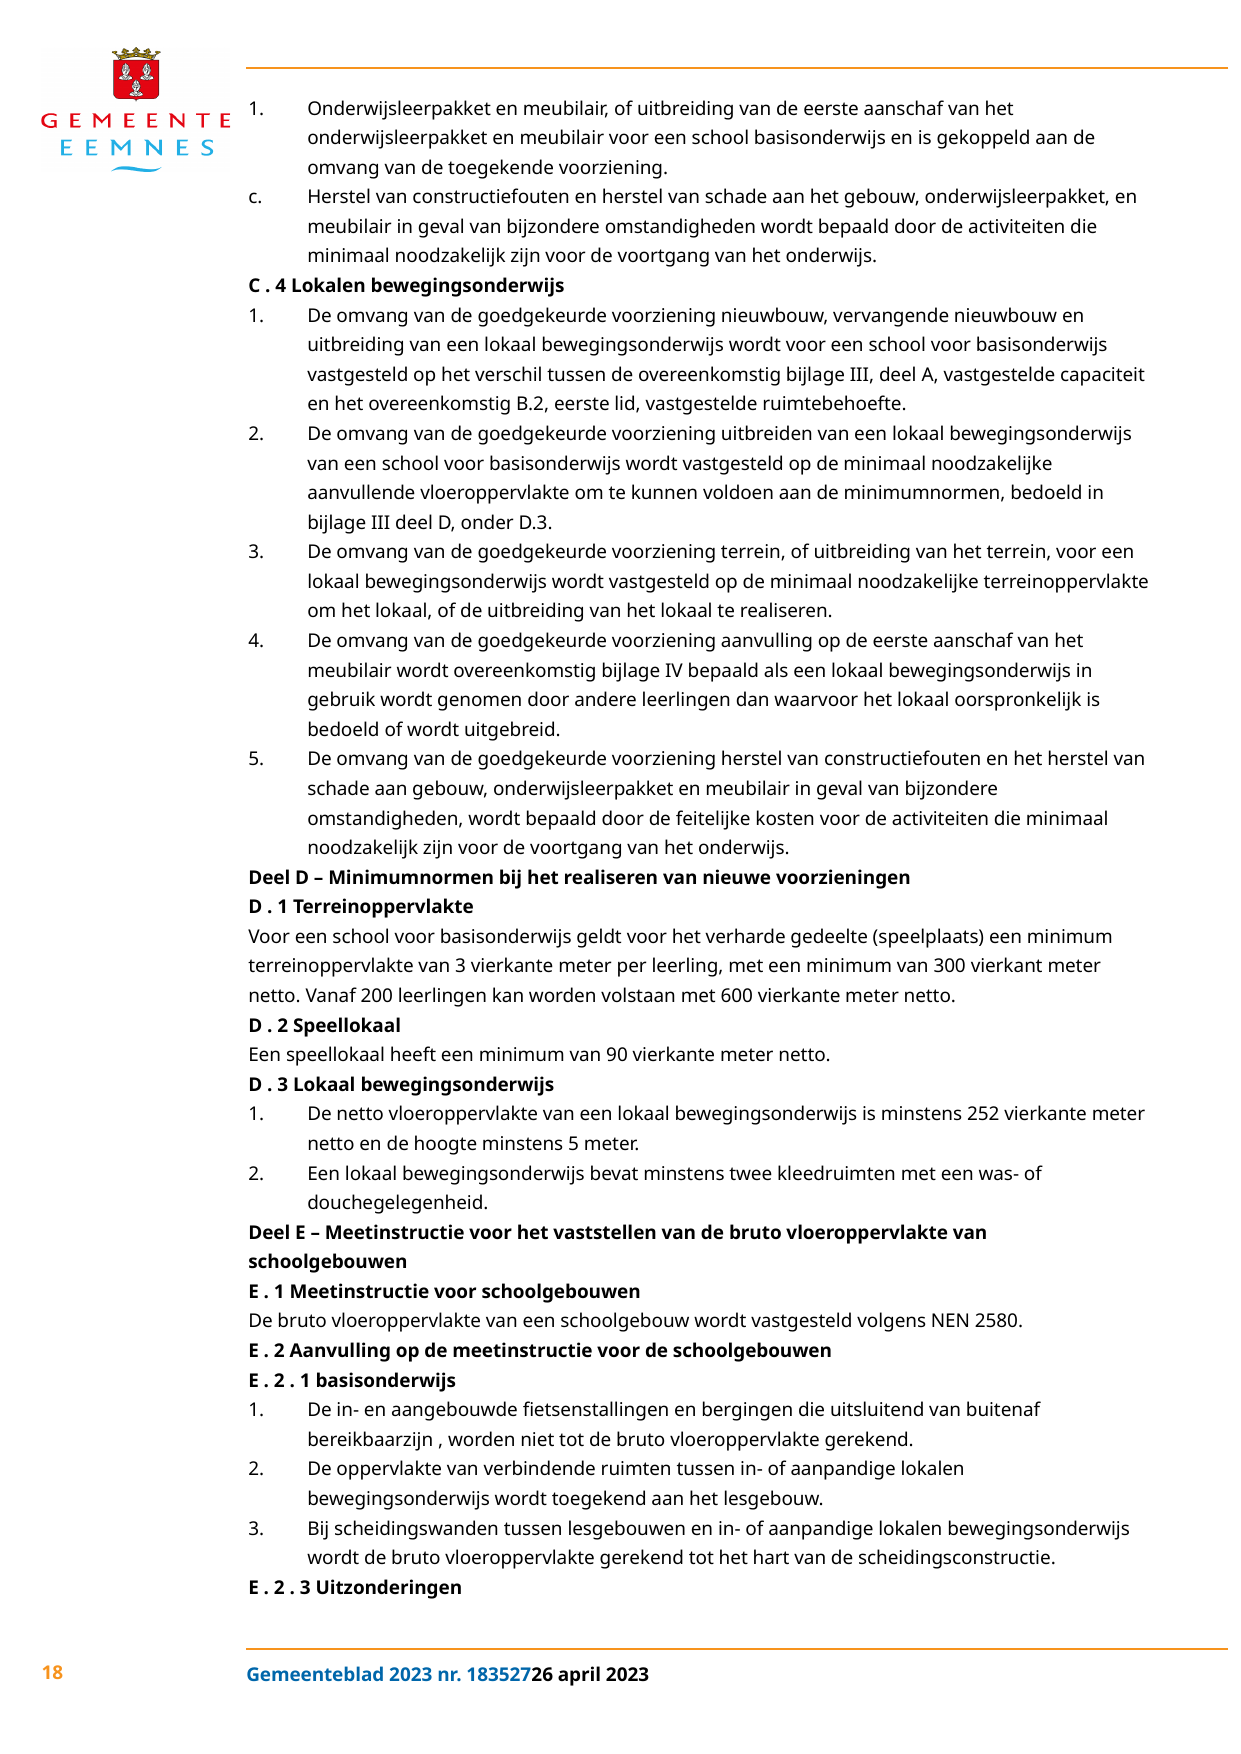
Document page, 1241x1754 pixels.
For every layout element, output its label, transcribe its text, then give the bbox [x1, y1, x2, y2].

text C . 4 Lokalen bewegingsonderwijs [248, 272, 1152, 298]
list De netto vloeroppervlakte van een lokaal bewegingsonderwijs is minstens 252 vierkante meter netto en de hoogte minstens 5 meter. [248, 1101, 1152, 1156]
list Onderwijsleerpakket en meubilair, of uitbreiding van de eerste aanschaf van het onderwijsleerpakket en meubilair voor een school basisonderwijs en is gekoppeld aan de omvang van de toegekende voorziening. [248, 95, 1152, 180]
list Bij scheidingswanden tussen lesgebouwen en in- of aanpandige lokalen bewegingsonderwijs wordt de bruto vloeroppervlakte gerekend tot het hart van de scheidingsconstructie. [248, 1515, 1152, 1570]
text E . 2 Aanvulling op de meetinstructie voor de schoolgebouwen [248, 1337, 1152, 1363]
text De bruto vloeroppervlakte van een schoolgebouw wordt vastgesteld volgens NEN 2580. [248, 1308, 1152, 1333]
list De omvang van de goedgekeurde voorziening herstel van constructiefouten en het herstel van schade aan gebouw, onderwijsleerpakket en meubilair in geval van bijzondere omstandigheden, wordt bepaald door de feitelijke kosten voor de activiteiten die minimaal noodzakelijk zijn voor de voortgang van het onderwijs. [248, 746, 1152, 860]
text Een speellokaal heeft een minimum van 90 vierkante meter netto. [248, 1041, 1152, 1067]
text E . 2 . 3 Uitzonderingen [248, 1574, 1152, 1600]
text D . 3 Lokaal bewegingsonderwijs [248, 1071, 1152, 1097]
list De oppervlakte van verbindende ruimten tussen in- of aanpandige lokalen bewegingsonderwijs wordt toegekend aan het lesgebouw. [248, 1456, 1152, 1511]
list Een lokaal bewegingsonderwijs bevat minstens twee kleedruimten met een was- of douchegelegenheid. [248, 1160, 1152, 1215]
text E . 1 Meetinstructie voor schoolgebouwen [248, 1278, 1152, 1304]
list De in- en aangebouwde fietsenstallingen en bergingen die uitsluitend van buitenaf bereikbaarzijn , worden niet tot de bruto vloeroppervlakte gerekend. [248, 1396, 1152, 1452]
list Herstel van constructiefouten en herstel van schade aan het gebouw, onderwijsleerpakket, en meubilair in geval van bijzondere omstandigheden wordt bepaald door de activiteiten die minimaal noodzakelijk zijn voor de voortgang van het onderwijs. [248, 183, 1152, 268]
picture [41, 47, 231, 172]
list De omvang van de goedgekeurde voorziening terrein, of uitbreiding van het terrein, voor een lokaal bewegingsonderwijs wordt vastgesteld op de minimaal noodzakelijke terreinoppervlakte om het lokaal, of de uitbreiding van het lokaal te realiseren. [248, 538, 1152, 623]
text D . 2 Speellokaal [248, 1012, 1152, 1038]
list De omvang van de goedgekeurde voorziening uitbreiden van een lokaal bewegingsonderwijs van een school voor basisonderwijs wordt vastgesteld op de minimaal noodzakelijke aanvullende vloeroppervlakte om te kunnen voldoen aan de minimumnormen, bedoeld in bijlage III deel D, onder D.3. [248, 420, 1152, 535]
text D . 1 Terreinoppervlakte [248, 893, 1152, 919]
text Voor een school voor basisonderwijs geldt voor het verharde gedeelte (speelplaats) een minimum terreinoppervlakte van 3 vierkante meter per leerling, met een minimum van 300 vierkant meter netto. Vanaf 200 leerlingen kan worden volstaan met 600 vierkante meter netto. [248, 923, 1152, 1008]
list De omvang van de goedgekeurde voorziening aanvulling op de eerste aanschaf van het meubilair wordt overeenkomstig bijlage IV bepaald als een lokaal bewegingsonderwijs in gebruik wordt genomen door andere leerlingen dan waarvoor het lokaal oorspronkelijk is bedoeld of wordt uitgebreid. [248, 627, 1152, 742]
text Deel E – Meetinstructie voor het vaststellen van de bruto vloeroppervlakte van schoolgebouwen [248, 1219, 1152, 1274]
text E . 2 . 1 basisonderwijs [248, 1367, 1152, 1393]
list De omvang van de goedgekeurde voorziening nieuwbouw, vervangende nieuwbouw en uitbreiding van een lokaal bewegingsonderwijs wordt voor een school voor basisonderwijs vastgesteld op het verschil tussen de overeenkomstig bijlage III, deel A, vastgestelde capaciteit en het overeenkomstig B.2, eerste lid, vastgestelde ruimtebehoefte. [248, 302, 1152, 416]
text Deel D – Minimumnormen bij het realiseren van nieuwe voorzieningen [248, 864, 1152, 890]
